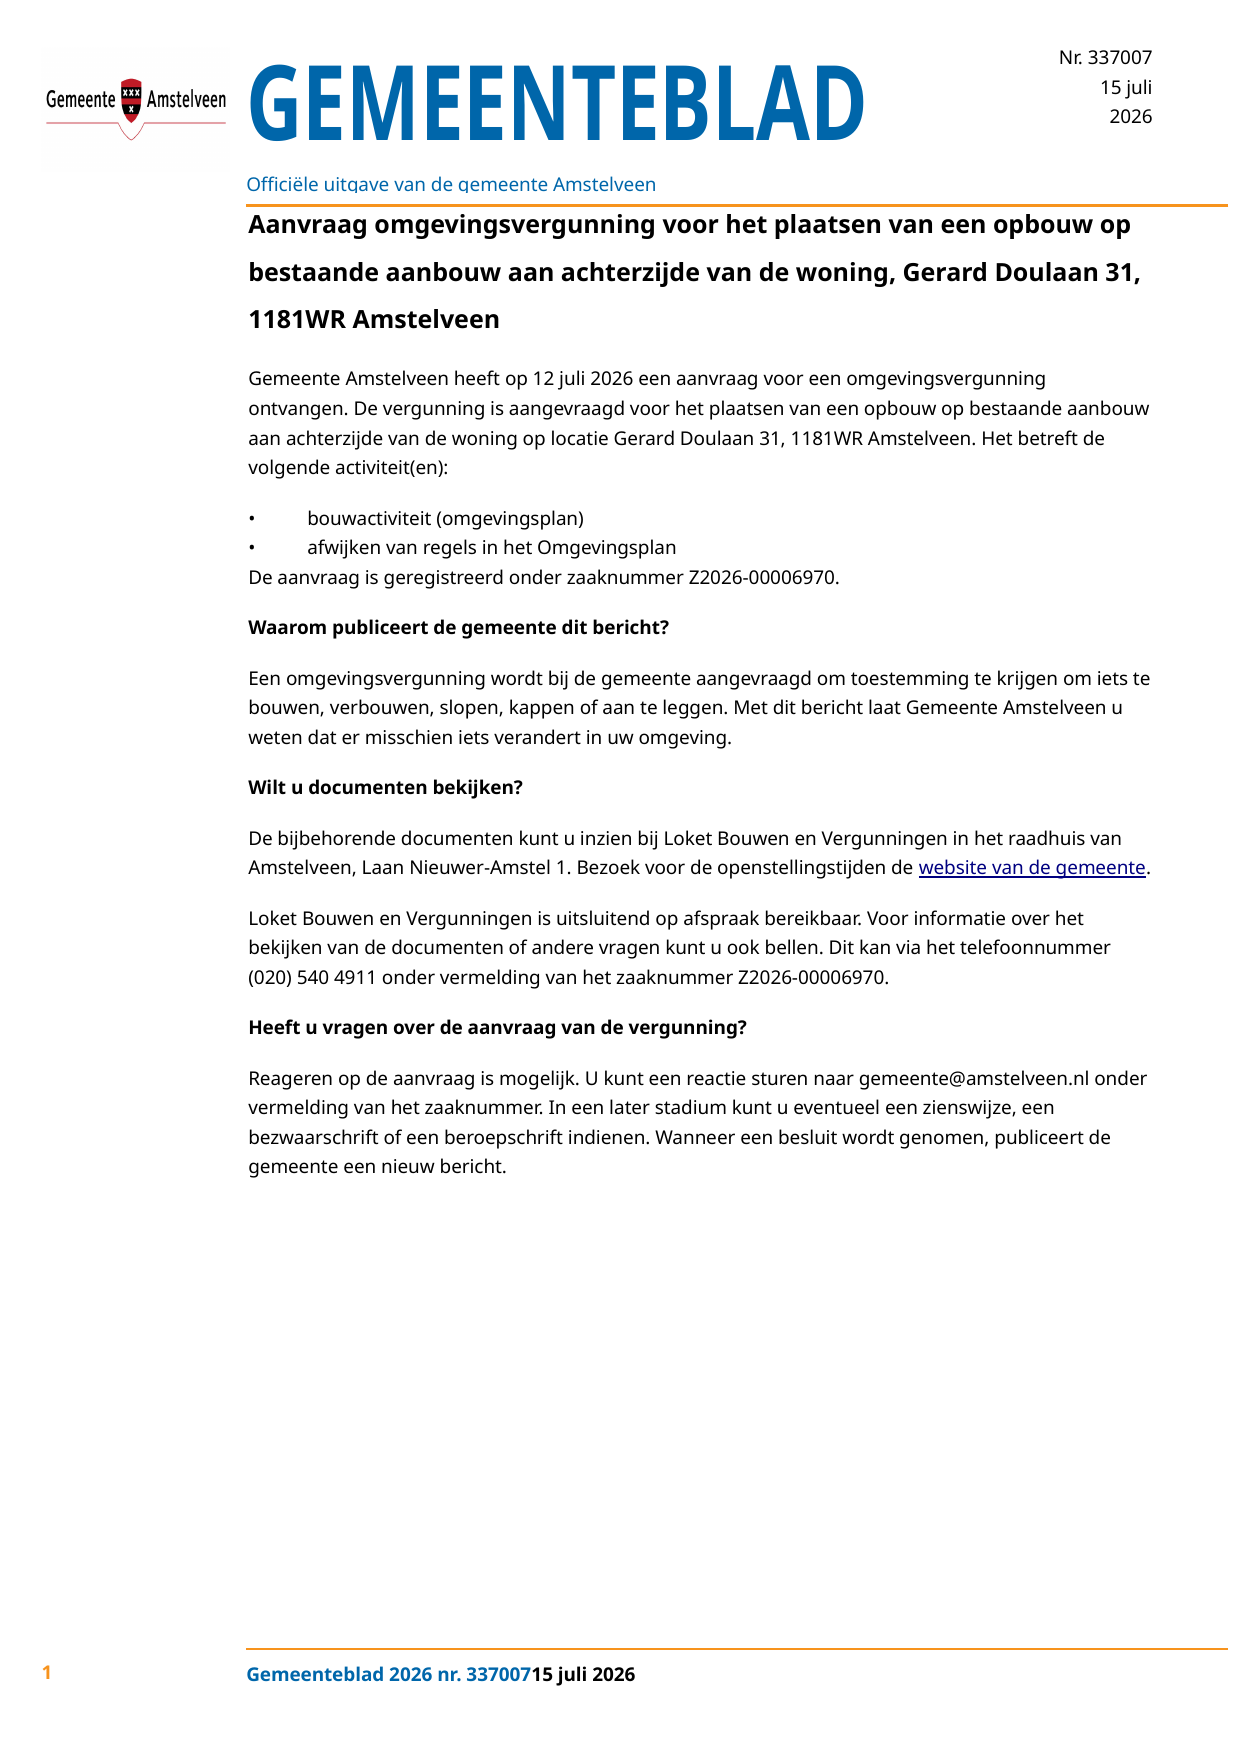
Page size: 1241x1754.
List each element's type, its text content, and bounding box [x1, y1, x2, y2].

picture [41, 47, 231, 172]
text Aanvraag omgevingsvergunning voor het plaatsen van een opbouw op bestaande aanbouw aan achterzijde van de woning, Gerard Doulaan 31, 1181WR Amstelveen [248, 207, 1152, 336]
text Heeft u vragen over de aanvraag van de vergunning? [248, 1014, 1152, 1040]
text Gemeente Amstelveen heeft op 12 juli 2026 een aanvraag voor een omgevingsvergunning ontvangen. De vergunning is aangevraagd voor het plaatsen van een opbouw op bestaande aanbouw aan achterzijde van de woning op locatie Gerard Doulaan 31, 1181WR Amstelveen. Het betreft de volgende activiteit(en): [248, 366, 1152, 480]
text De aanvraag is geregistreerd onder zaaknummer Z2026-00006970. [248, 564, 1152, 589]
text Een omgevingsvergunning wordt bij de gemeente aangevraagd om toestemming te krijgen om iets te bouwen, verbouwen, slopen, kappen of aan te leggen. Met dit bericht laat Gemeente Amstelveen u weten dat er misschien iets verandert in uw omgeving. [248, 665, 1152, 749]
text Waarom publiceert de gemeente dit bericht? [248, 614, 1152, 640]
text Loket Bouwen en Vergunningen is uitsluitend op afspraak bereikbaar. Voor informatie over het bekijken van de documenten of andere vragen kunt u ook bellen. Dit kan via het telefoonnummer (020) 540 4911 onder vermelding van het zaaknummer Z2026-00006970. [248, 905, 1152, 989]
list bouwactiviteit (omgevingsplan) [248, 505, 1152, 530]
text Wilt u documenten bekijken? [248, 774, 1152, 800]
list afwijken van regels in het Omgevingsplan [248, 534, 1152, 560]
text De bijbehorende documenten kunt u inzien bij Loket Bouwen en Vergunningen in het raadhuis van Amstelveen, Laan Nieuwer-Amstel 1. Bezoek voor de openstellingstijden de website van de gemeente. [248, 825, 1152, 880]
text Reageren op de aanvraag is mogelijk. U kunt een reactie sturen naar gemeente@amstelveen.nl onder vermelding van het zaaknummer. In een later stadium kunt u eventueel een zienswijze, een bezwaarschrift of een beroepschrift indienen. Wanneer een besluit wordt genomen, publiceert de gemeente een nieuw bericht. [248, 1065, 1152, 1179]
